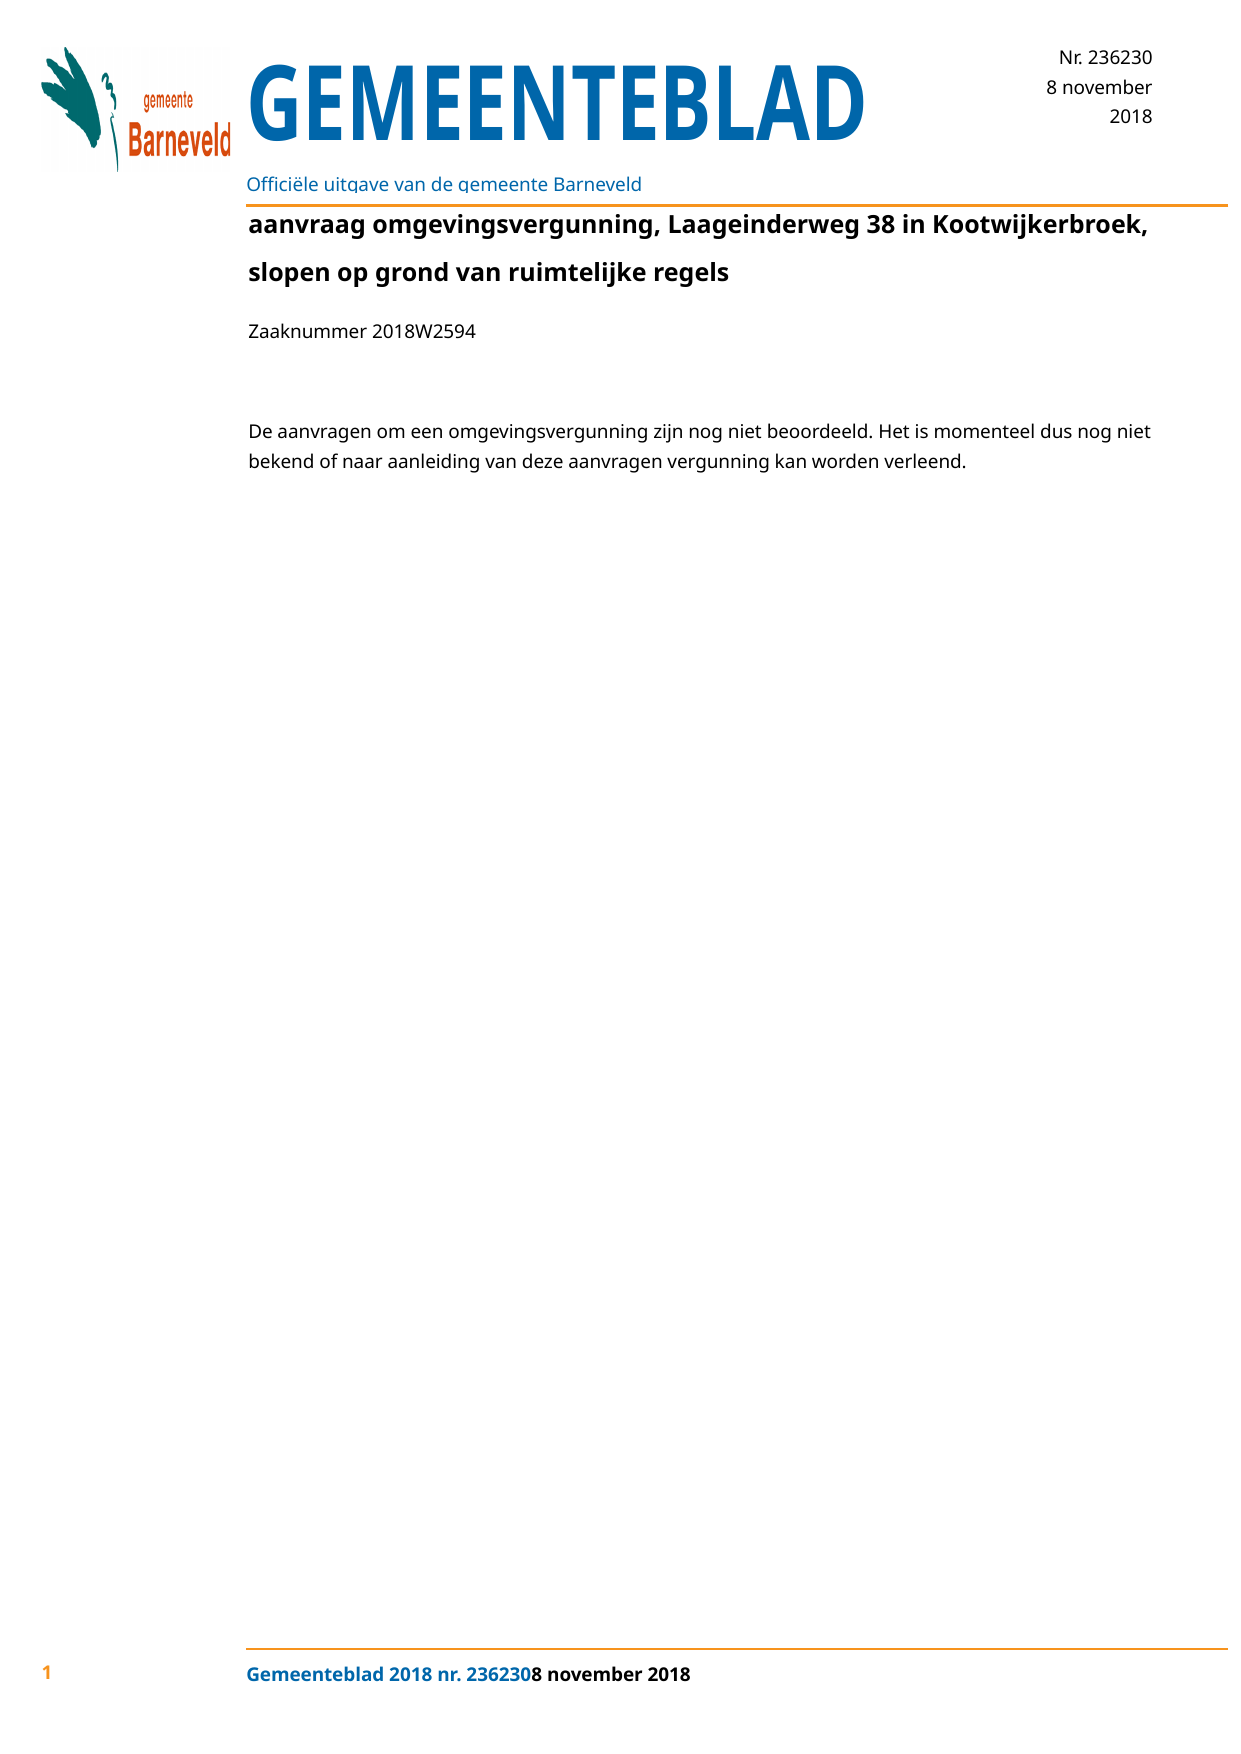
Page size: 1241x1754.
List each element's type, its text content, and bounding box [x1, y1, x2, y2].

text De aanvragen om een omgevingsvergunning zijn nog niet beoordeeld. Het is momenteel dus nog niet bekend of naar aanleiding van deze aanvragen vergunning kan worden verleend. [248, 419, 1152, 474]
text aanvraag omgevingsvergunning, Laageinderweg 38 in Kootwijkerbroek, slopen op grond van ruimtelijke regels [248, 207, 1152, 288]
text Zaaknummer 2018W2594 [248, 318, 1152, 344]
picture [41, 47, 231, 172]
